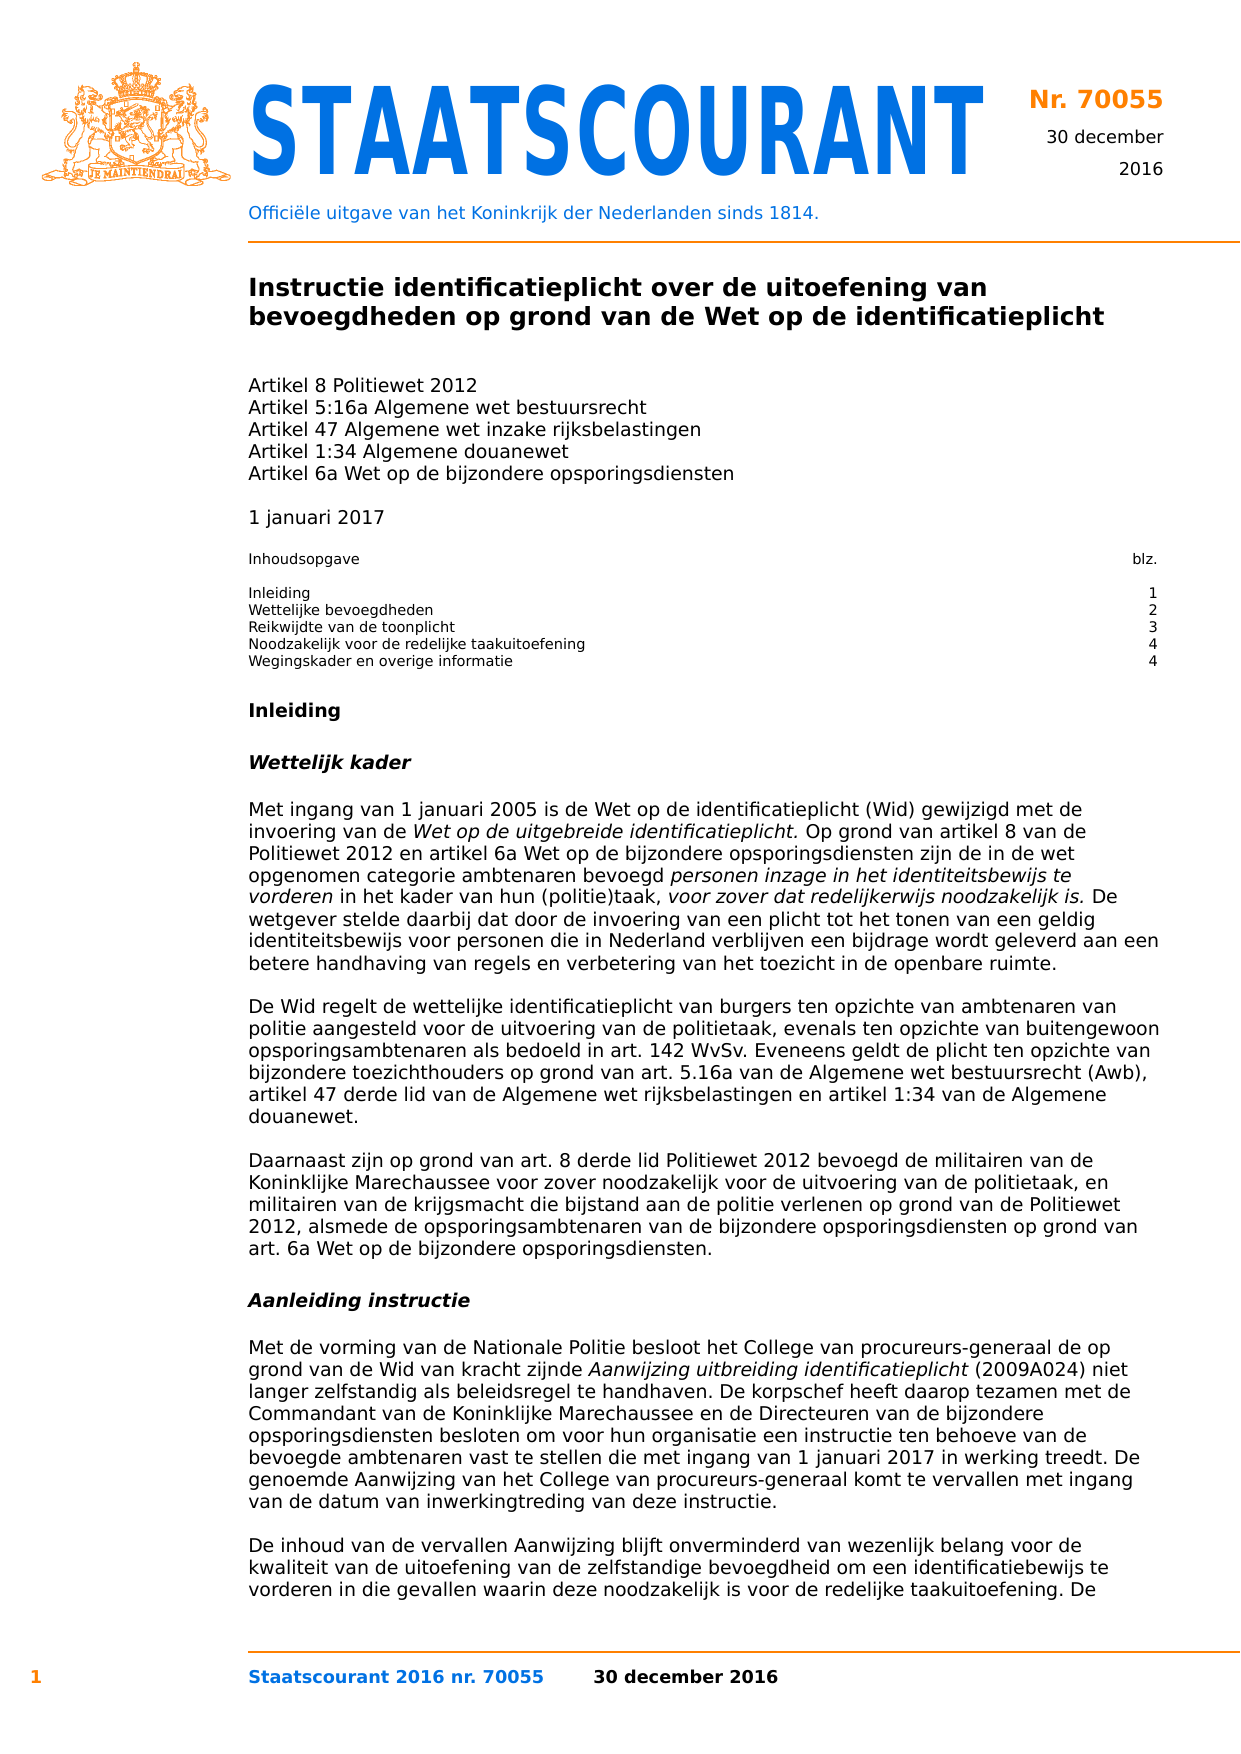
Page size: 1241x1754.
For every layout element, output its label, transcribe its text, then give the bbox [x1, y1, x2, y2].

table_cell 4 [1023, 653, 1163, 669]
table_header Nr. 70055 [998, 62, 1240, 121]
table_cell 30 december [998, 121, 1240, 153]
text De Wid regelt de wettelijke identificatieplicht van burgers ten opzichte van ambtenaren van politie aangesteld voor de uitvoering van de politietaak, evenals ten opzichte van buitengewoon opsporingsambtenaren als bedoeld in art. 142 WvSv. Eveneens geldt de plicht ten opzichte van bijzondere toezichthouders op grond van art. 5.16a van de Algemene wet bestuursrecht (Awb), artikel 47 derde lid van de Algemene wet rijksbelastingen en artikel 1:34 van de Algemene douanewet. [248, 996, 1163, 1128]
table_cell Inleiding [248, 585, 1023, 602]
text Met ingang van 1 januari 2005 is de Wet op de identificatieplicht (Wid) gewijzigd met de invoering van de Wet op de uitgebreide identificatieplicht. Op grond van artikel 8 van de Politiewet 2012 en artikel 6a Wet op de bijzondere opsporingsdiensten zijn de in de wet opgenomen categorie ambtenaren bevoegd personen inzage in het identiteitsbewijs te vorderen in het kader van hun (politie)taak, voor zover dat redelijkerwijs noodzakelijk is. De wetgever stelde daarbij dat door de invoering van een plicht tot het tonen van een geldig identiteitsbewijs voor personen die in Nederland verblijven een bijdrage wordt geleverd aan een betere handhaving van regels en verbetering van het toezicht in de openbare ruimte. [248, 798, 1163, 974]
subtitle Instructie identificatieplicht over de uitoefening van bevoegdheden op grond van de Wet op de identificatieplicht [248, 273, 1163, 331]
text Daarnaast zijn op grond van art. 8 derde lid Politiewet 2012 bevoegd de militairen van de Koninklijke Marechaussee voor zover noodzakelijk voor de uitvoering van de politietaak, en militairen van de krijgsmacht die bijstand aan de politie verlenen op grond van de Politiewet 2012, alsmede de opsporingsambtenaren van de bijzondere opsporingsdiensten op grond van art. 6a Wet op de bijzondere opsporingsdiensten. [248, 1150, 1163, 1260]
subtitle Wettelijk kader [248, 752, 1163, 773]
subtitle Inleiding [248, 699, 1163, 722]
subtitle Aanleiding instructie [248, 1290, 1163, 1312]
table_cell Reikwijdte van de toonplicht [248, 619, 1023, 636]
table_cell Wettelijke bevoegdheden [248, 602, 1023, 619]
table_header [25, 62, 248, 241]
text Artikel 5:16a Algemene wet bestuursrecht [248, 397, 1163, 419]
table_header blz. [1023, 551, 1163, 568]
table_cell 1 [1023, 585, 1163, 602]
table_cell Officiële uitgave van het Koninkrijk der Nederlanden sinds 1814. [248, 203, 1240, 241]
table_cell [1023, 568, 1163, 585]
text Met de vorming van de Nationale Politie besloot het College van procureurs-generaal de op grond van de Wid van kracht zijnde Aanwijzing uitbreiding identificatieplicht (2009A024) niet langer zelfstandig als beleidsregel te handhaven. De korpschef heeft daarop tezamen met de Commandant van de Koninklijke Marechaussee en de Directeuren van de bijzondere opsporingsdiensten besloten om voor hun organisatie een instructie ten behoeve van de bevoegde ambtenaren vast te stellen die met ingang van 1 januari 2017 in werking treedt. De genoemde Aanwijzing van het College van procureurs-generaal komt te vervallen met ingang van de datum van inwerkingtreding van deze instructie. [248, 1337, 1163, 1513]
text De inhoud van de vervallen Aanwijzing blijft onverminderd van wezenlijk belang voor de kwaliteit van de uitoefening van de zelfstandige bevoegdheid om een identificatiebewijs te vorderen in die gevallen waarin deze noodzakelijk is voor de redelijke taakuitoefening. De [248, 1534, 1163, 1601]
table_cell Noodzakelijk voor de redelijke taakuitoefening [248, 636, 1023, 653]
text Artikel 8 Politiewet 2012 [248, 375, 1163, 397]
table_cell 2 [1023, 602, 1163, 619]
text Artikel 6a Wet op de bijzondere opsporingsdiensten [248, 463, 1163, 485]
text 1 januari 2017 [248, 507, 1163, 529]
table_header STAATSCOURANT [248, 62, 998, 203]
text Artikel 47 Algemene wet inzake rijksbelastingen [248, 419, 1163, 441]
table_cell [248, 568, 1023, 585]
table_cell 2016 [998, 153, 1240, 203]
table_cell Wegingskader en overige informatie [248, 653, 1023, 669]
table_cell 4 [1023, 636, 1163, 653]
picture [41, 62, 231, 186]
table_header Inhoudsopgave [248, 551, 1023, 568]
table_cell 3 [1023, 619, 1163, 636]
text Artikel 1:34 Algemene douanewet [248, 441, 1163, 463]
